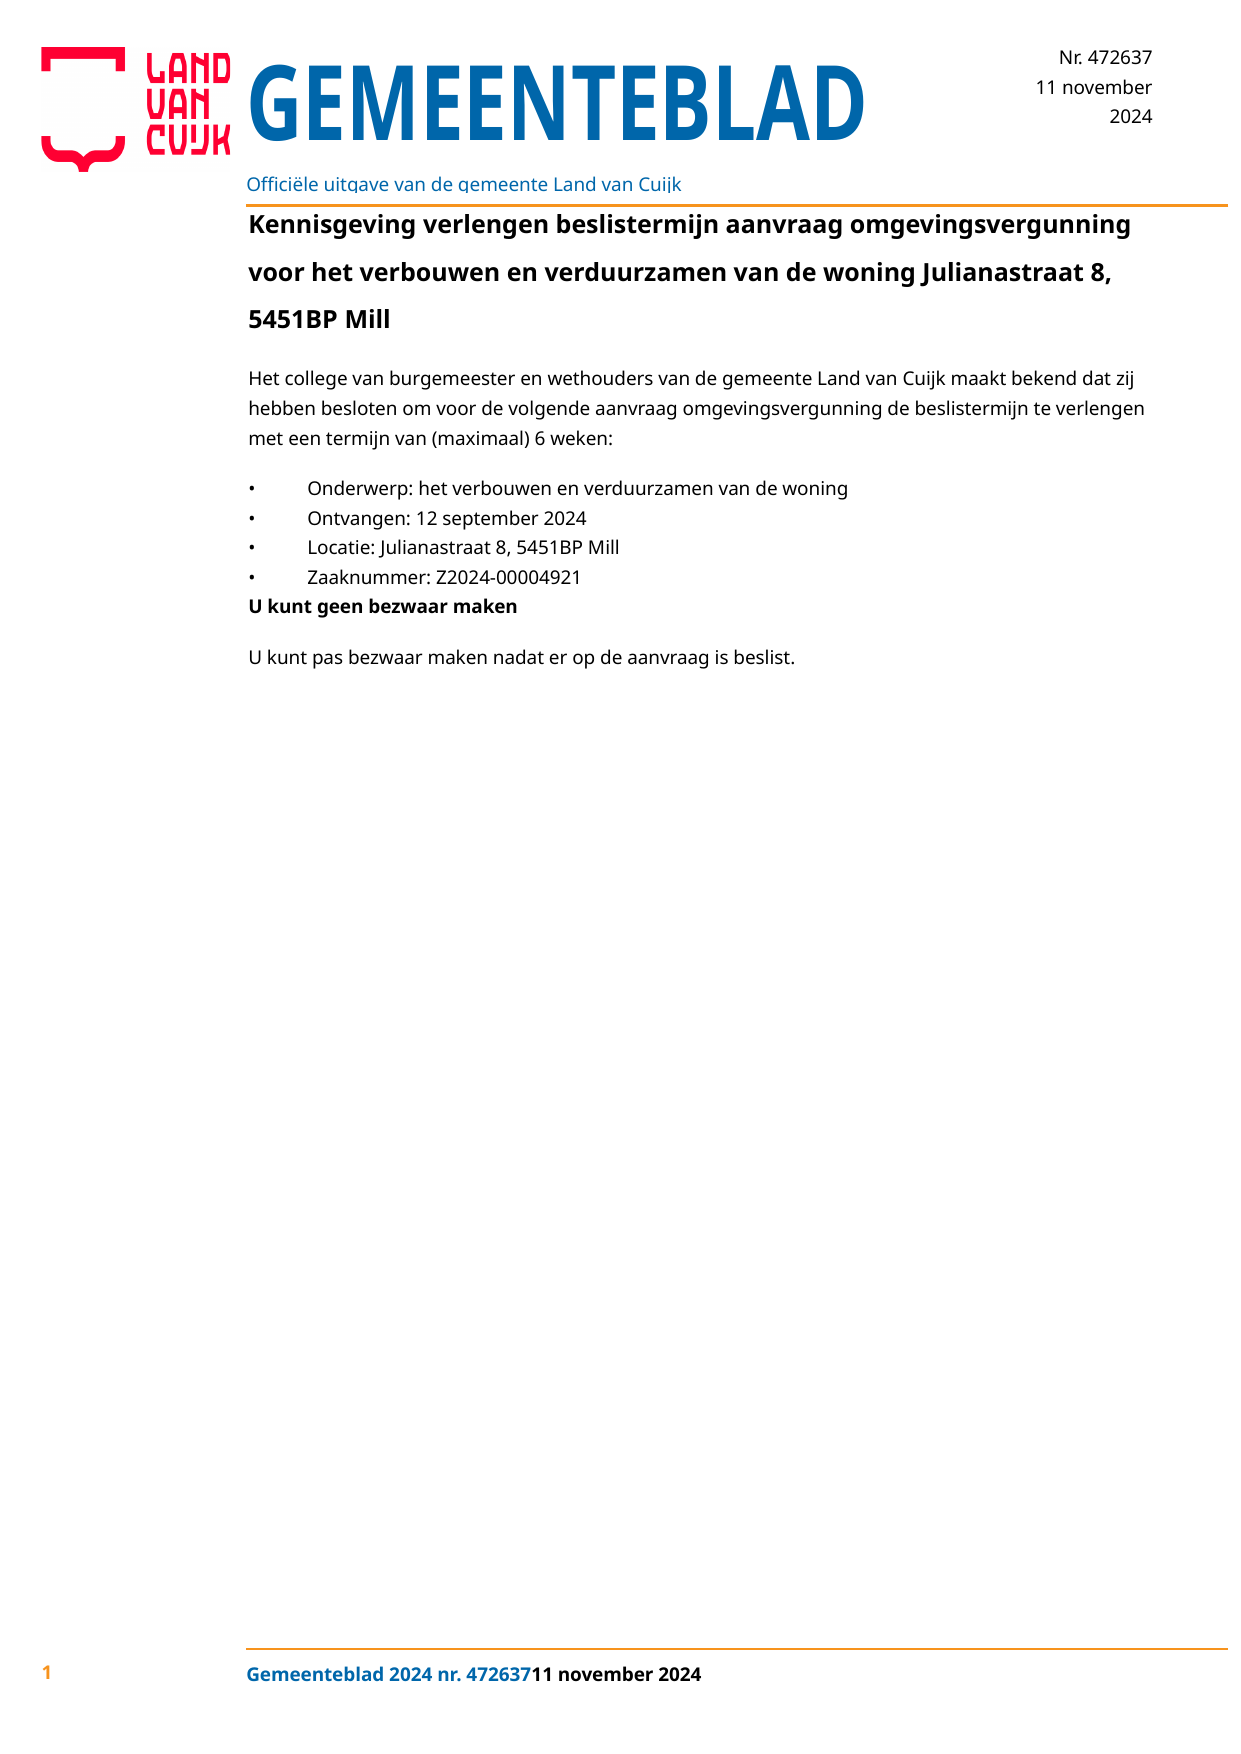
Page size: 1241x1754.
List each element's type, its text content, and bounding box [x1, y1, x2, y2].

text Kennisgeving verlengen beslistermijn aanvraag omgevingsvergunning voor het verbouwen en verduurzamen van de woning Julianastraat 8, 5451BP Mill [248, 207, 1152, 336]
list Onderwerp: het verbouwen en verduurzamen van de woning [248, 475, 1152, 501]
list Zaaknummer: Z2024-00004921 [248, 564, 1152, 589]
text Het college van burgemeester en wethouders van de gemeente Land van Cuijk maakt bekend dat zij hebben besloten om voor de volgende aanvraag omgevingsvergunning de beslistermijn te verlengen met een termijn van (maximaal) 6 weken: [248, 366, 1152, 450]
list Ontvangen: 12 september 2024 [248, 505, 1152, 530]
text U kunt geen bezwaar maken [248, 593, 1152, 619]
text U kunt pas bezwaar maken nadat er op de aanvraag is beslist. [248, 644, 1152, 669]
list Locatie: Julianastraat 8, 5451BP Mill [248, 534, 1152, 560]
picture [41, 47, 231, 172]
